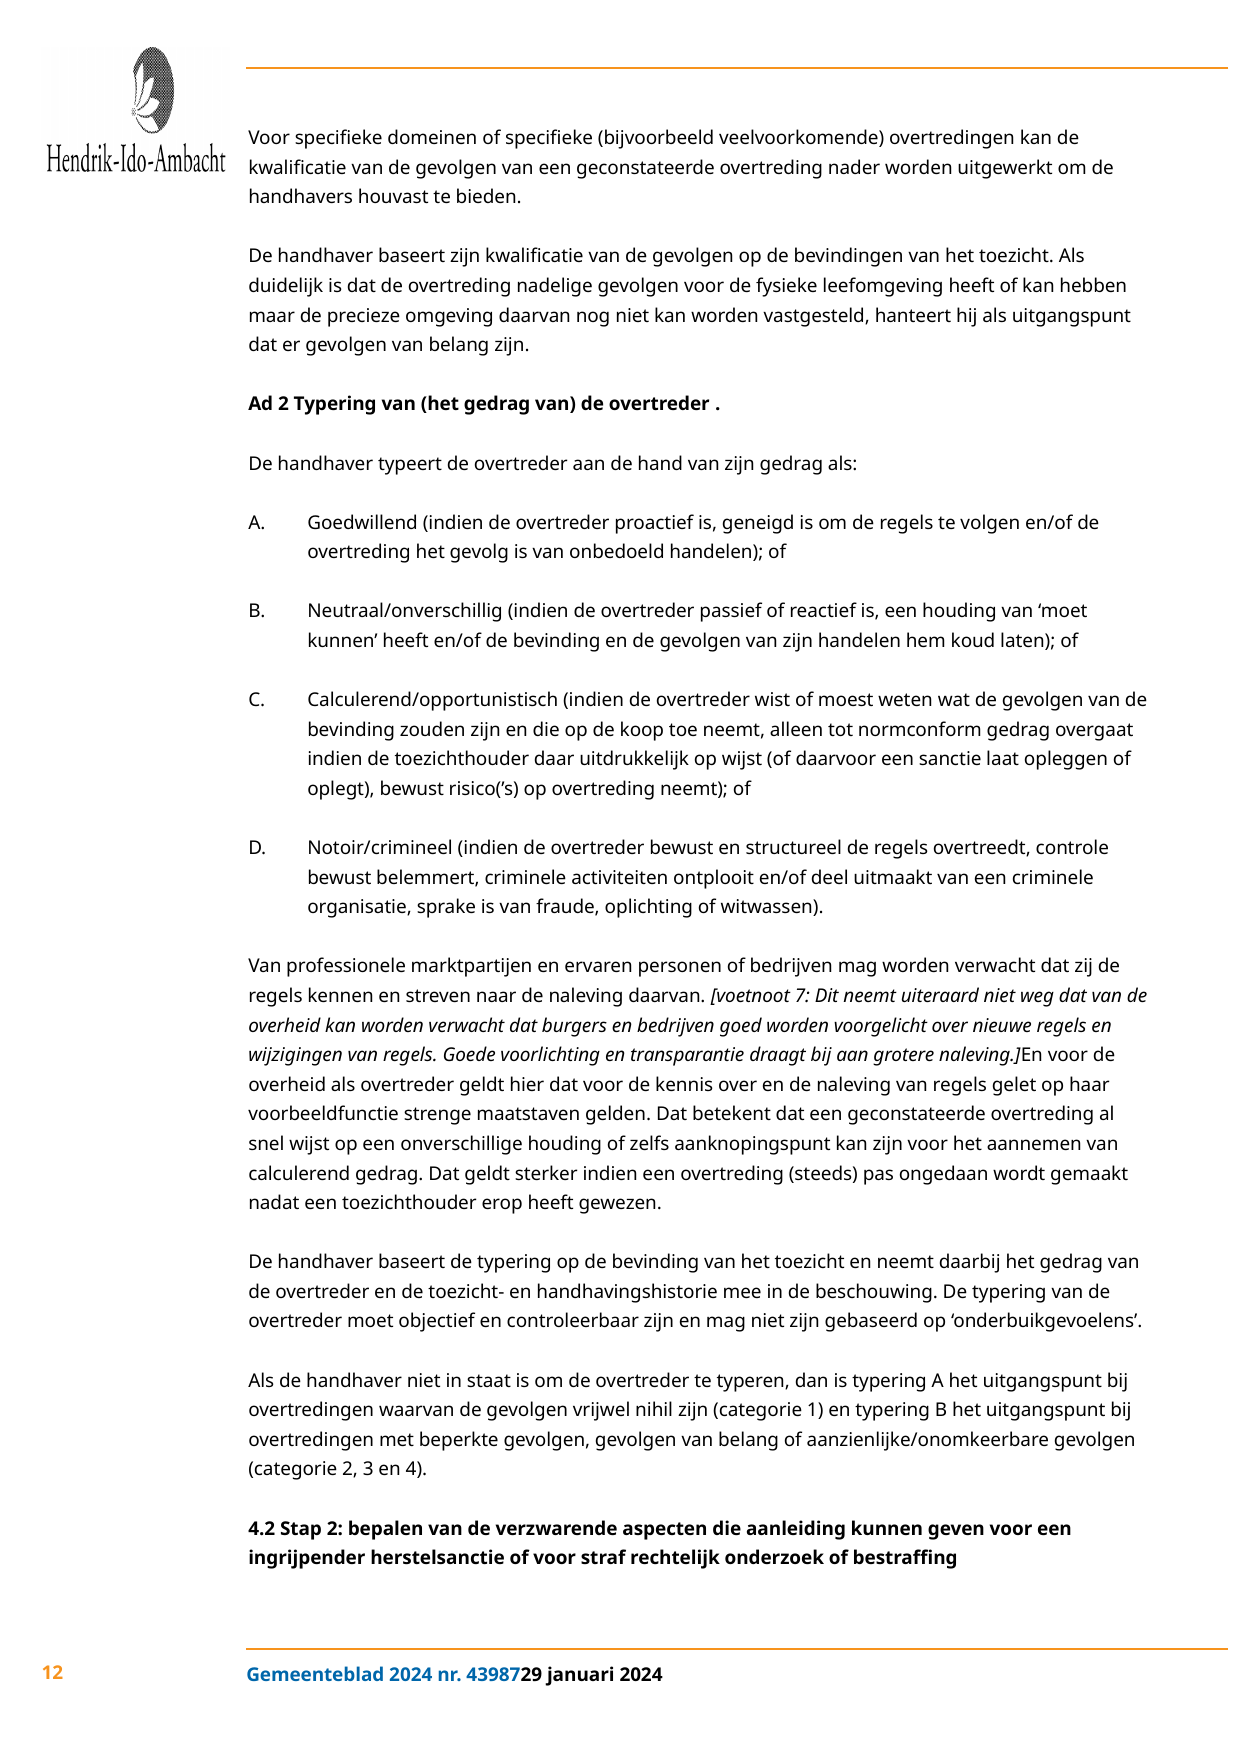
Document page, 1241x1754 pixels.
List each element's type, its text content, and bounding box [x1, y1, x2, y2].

list Calculerend/opportunistisch (indien de overtreder wist of moest weten wat de gevolgen van de bevinding zouden zijn en die op de koop toe neemt, alleen tot normconform gedrag overgaat indien de toezichthouder daar uitdrukkelijk op wijst (of daarvoor een sanctie laat opleggen of oplegt), bewust risico(’s) op overtreding neemt); of [248, 686, 1152, 801]
text Voor specifieke domeinen of specifieke (bijvoorbeeld veelvoorkomende) overtredingen kan de kwalificatie van de gevolgen van een geconstateerde overtreding nader worden uitgewerkt om de handhavers houvast te bieden. [248, 124, 1152, 209]
text Van professionele marktpartijen en ervaren personen of bedrijven mag worden verwacht dat zij de regels kennen en streven naar de naleving daarvan. [voetnoot 7: Dit neemt uiteraard niet weg dat van de overheid kan worden verwacht dat burgers en bedrijven goed worden voorgelicht over nieuwe regels en wijzigingen van regels. Goede voorlichting en transparantie draagt bij aan grotere naleving.]En voor de overheid als overtreder geldt hier dat voor de kennis over en de naleving van regels gelet op haar voorbeeldfunctie strenge maatstaven gelden. Dat betekent dat een geconstateerde overtreding al snel wijst op een onverschillige houding of zelfs aanknopingspunt kan zijn voor het aannemen van calculerend gedrag. Dat geldt sterker indien een overtreding (steeds) pas ongedaan wordt gemaakt nadat een toezichthouder erop heeft gewezen. [248, 953, 1152, 1215]
list Goedwillend (indien de overtreder proactief is, geneigd is om de regels te volgen en/of de overtreding het gevolg is van onbedoeld handelen); of [248, 509, 1152, 564]
text Ad 2 Typering van (het gedrag van) de overtreder . [248, 391, 1152, 416]
text 4.2 Stap 2: bepalen van de verzwarende aspecten die aanleiding kunnen geven voor een ingrijpender herstelsanctie of voor straf rechtelijk onderzoek of bestraffing [248, 1515, 1152, 1570]
text De handhaver baseert zijn kwalificatie van de gevolgen op de bevindingen van het toezicht. Als duidelijk is dat de overtreding nadelige gevolgen voor de fysieke leefomgeving heeft of kan hebben maar de precieze omgeving daarvan nog niet kan worden vastgesteld, hanteert hij als uitgangspunt dat er gevolgen van belang zijn. [248, 243, 1152, 357]
text De handhaver typeert de overtreder aan de hand van zijn gedrag als: [248, 450, 1152, 476]
picture [41, 47, 231, 172]
text De handhaver baseert de typering op de bevinding van het toezicht en neemt daarbij het gedrag van de overtreder en de toezicht- en handhavingshistorie mee in de beschouwing. De typering van de overtreder moet objectief en controleerbaar zijn en mag niet zijn gebaseerd op ‘onderbuikgevoelens’. [248, 1248, 1152, 1333]
list Neutraal/onverschillig (indien de overtreder passief of reactief is, een houding van ‘moet kunnen’ heeft en/of de bevinding en de gevolgen van zijn handelen hem koud laten); of [248, 598, 1152, 653]
list Notoir/crimineel (indien de overtreder bewust en structureel de regels overtreedt, controle bewust belemmert, criminele activiteiten ontplooit en/of deel uitmaakt van een criminele organisatie, sprake is van fraude, oplichting of witwassen). [248, 834, 1152, 919]
text Als de handhaver niet in staat is om de overtreder te typeren, dan is typering A het uitgangspunt bij overtredingen waarvan de gevolgen vrijwel nihil zijn (categorie 1) en typering B het uitgangspunt bij overtredingen met beperkte gevolgen, gevolgen van belang of aanzienlijke/onomkeerbare gevolgen (categorie 2, 3 en 4). [248, 1367, 1152, 1481]
